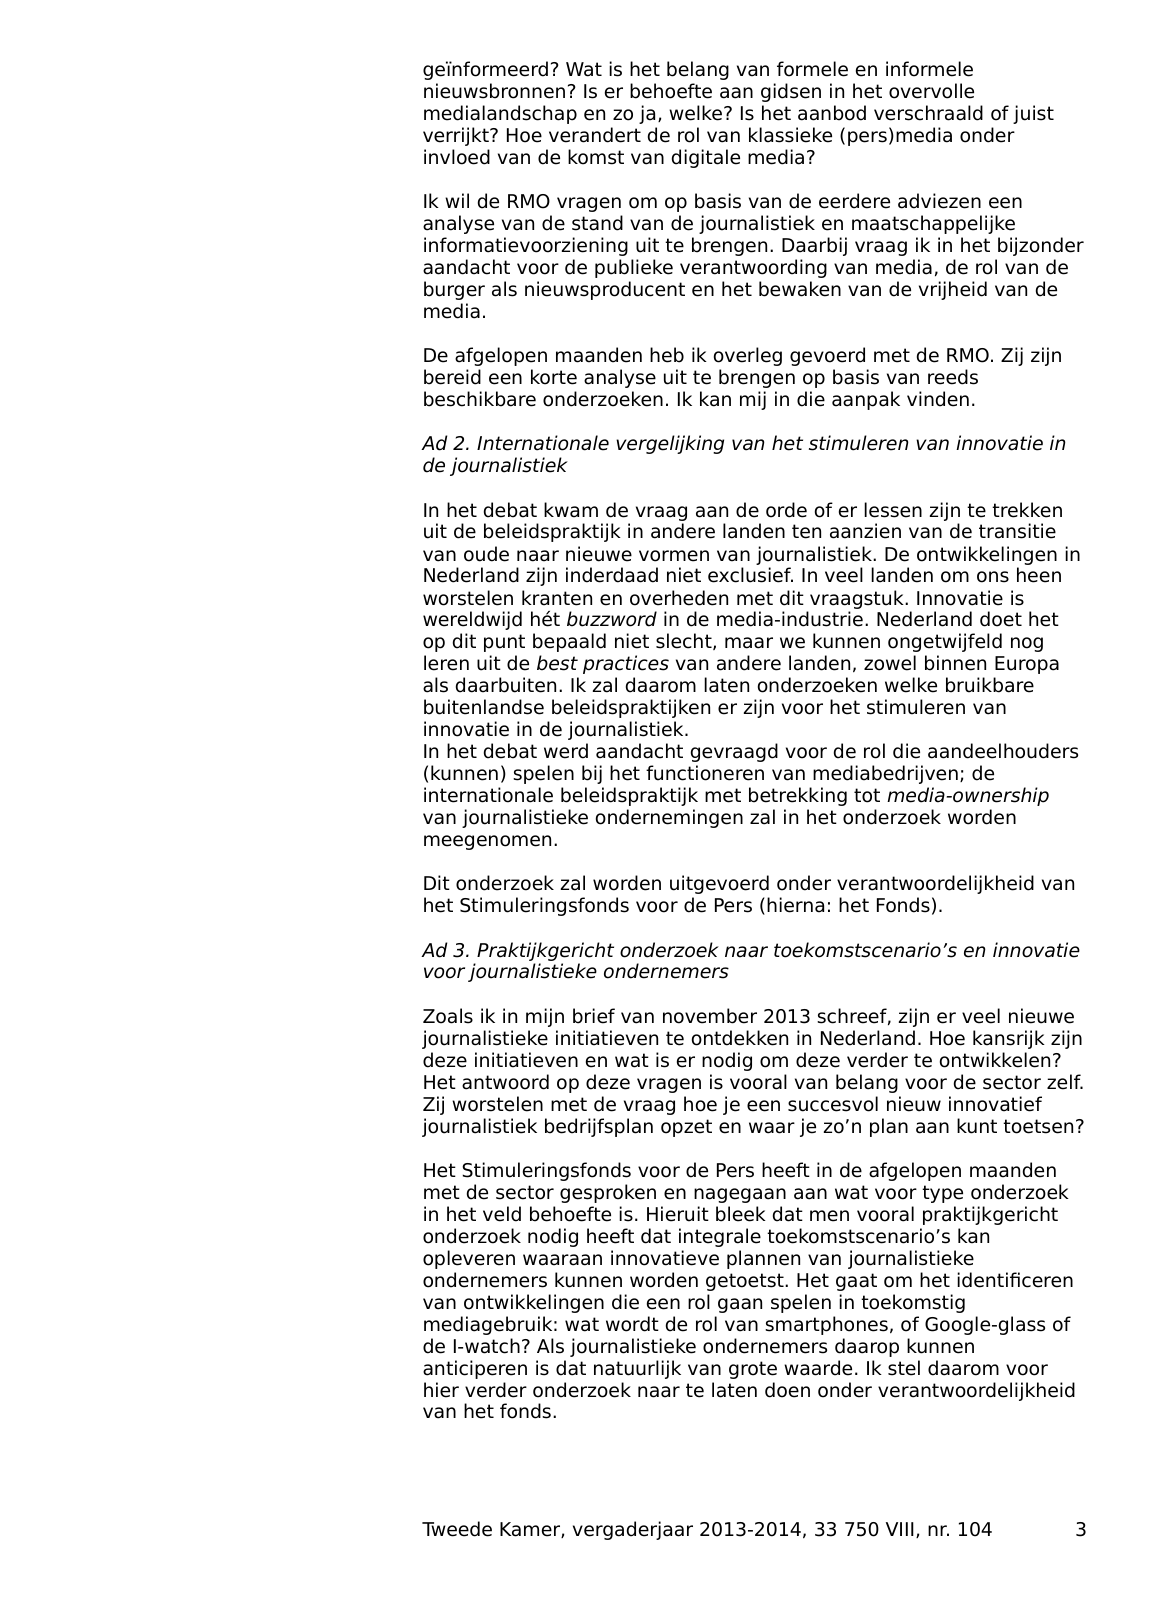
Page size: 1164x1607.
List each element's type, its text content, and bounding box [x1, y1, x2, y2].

text Ik wil de RMO vragen om op basis van de eerdere adviezen een analyse van de stand van de journalistiek en maatschappelijke informatievoorziening uit te brengen. Daarbij vraag ik in het bijzonder aandacht voor de publieke verantwoording van media, de rol van de burger als nieuwsproducent en het bewaken van de vrijheid van de media. [422, 191, 1087, 323]
text De afgelopen maanden heb ik overleg gevoerd met de RMO. Zij zijn bereid een korte analyse uit te brengen op basis van reeds beschikbare onderzoeken. Ik kan mij in die aanpak vinden. [422, 345, 1087, 411]
text Dit onderzoek zal worden uitgevoerd onder verantwoordelijkheid van het Stimuleringsfonds voor de Pers (hierna: het Fonds). [422, 873, 1087, 917]
text Het Stimuleringsfonds voor de Pers heeft in de afgelopen maanden met de sector gesproken en nagegaan aan wat voor type onderzoek in het veld behoefte is. Hieruit bleek dat men vooral praktijkgericht onderzoek nodig heeft dat integrale toekomstscenario’s kan opleveren waaraan innovatieve plannen van journalistieke ondernemers kunnen worden getoetst. Het gaat om het identificeren van ontwikkelingen die een rol gaan spelen in toekomstig mediagebruik: wat wordt de rol van smartphones, of Google-glass of de I-watch? Als journalistieke ondernemers daarop kunnen anticiperen is dat natuurlijk van grote waarde. Ik stel daarom voor hier verder onderzoek naar te laten doen onder verantwoordelijkheid van het fonds. [422, 1160, 1087, 1423]
text In het debat kwam de vraag aan de orde of er lessen zijn te trekken uit de beleidspraktijk in andere landen ten aanzien van de transitie van oude naar nieuwe vormen van journalistiek. De ontwikkelingen in Nederland zijn inderdaad niet exclusief. In veel landen om ons heen worstelen kranten en overheden met dit vraagstuk. Innovatie is wereldwijd hét buzzword in de media-industrie. Nederland doet het op dit punt bepaald niet slecht, maar we kunnen ongetwijfeld nog leren uit de best practices van andere landen, zowel binnen Europa als daarbuiten. Ik zal daarom laten onderzoeken welke bruikbare buitenlandse beleidspraktijken er zijn voor het stimuleren van innovatie in de journalistiek. [422, 499, 1087, 741]
subtitle Ad 3. Praktijkgericht onderzoek naar toekomstscenario’s en innovatie voor journalistieke ondernemers [422, 939, 1087, 983]
text Zoals ik in mijn brief van november 2013 schreef, zijn er veel nieuwe journalistieke initiatieven te ontdekken in Nederland. Hoe kansrijk zijn deze initiatieven en wat is er nodig om deze verder te ontwikkelen? Het antwoord op deze vragen is vooral van belang voor de sector zelf. Zij worstelen met de vraag hoe je een succesvol nieuw innovatief journalistiek bedrijfsplan opzet en waar je zo’n plan aan kunt toetsen? [422, 1006, 1087, 1137]
text In het debat werd aandacht gevraagd voor de rol die aandeelhouders (kunnen) spelen bij het functioneren van mediabedrijven; de internationale beleidspraktijk met betrekking tot media-ownership van journalistieke ondernemingen zal in het onderzoek worden meegenomen. [422, 741, 1087, 851]
subtitle Ad 2. Internationale vergelijking van het stimuleren van innovatie in de journalistiek [422, 433, 1087, 477]
text geïnformeerd? Wat is het belang van formele en informele nieuwsbronnen? Is er behoefte aan gidsen in het overvolle medialandschap en zo ja, welke? Is het aanbod verschraald of juist verrijkt? Hoe verandert de rol van klassieke (pers)media onder invloed van de komst van digitale media? [422, 59, 1087, 169]
